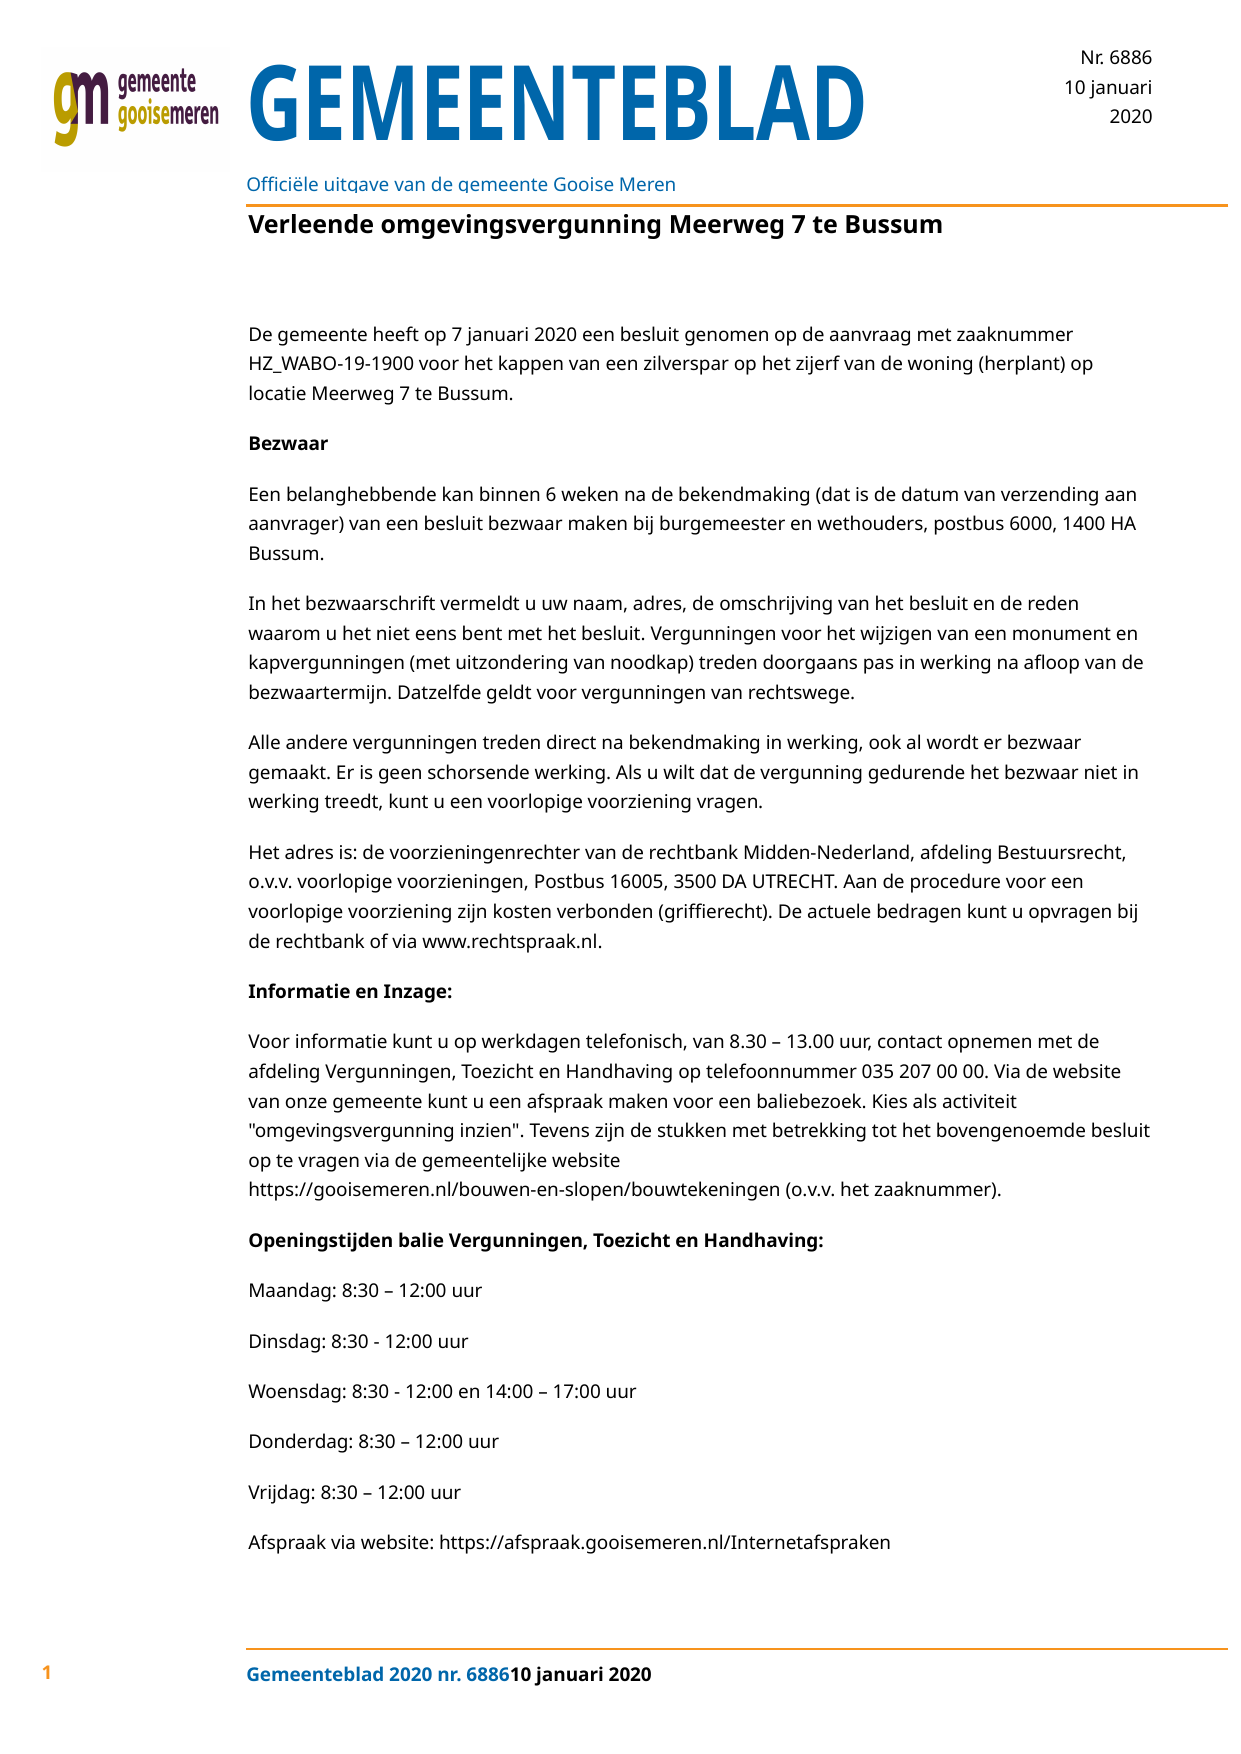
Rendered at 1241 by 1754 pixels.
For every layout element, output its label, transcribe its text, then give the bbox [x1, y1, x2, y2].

text Openingstijden balie Vergunningen, Toezicht en Handhaving: [248, 1227, 1152, 1253]
text De gemeente heeft op 7 januari 2020 een besluit genomen op de aanvraag met zaaknummer HZ_WABO-19-1900 voor het kappen van een zilverspar op het zijerf van de woning (herplant) op locatie Meerweg 7 te Bussum. [248, 321, 1152, 406]
text Een belanghebbende kan binnen 6 weken na de bekendmaking (dat is de datum van verzending aan aanvrager) van een besluit bezwaar maken bij burgemeester en wethouders, postbus 6000, 1400 HA Bussum. [248, 481, 1152, 566]
text Maandag: 8:30 – 12:00 uur [248, 1277, 1152, 1303]
text Verleende omgevingsvergunning Meerweg 7 te Bussum [248, 207, 1152, 241]
text Het adres is: de voorzieningenrechter van de rechtbank Midden-Nederland, afdeling Bestuursrecht, o.v.v. voorlopige voorzieningen, Postbus 16005, 3500 DA UTRECHT. Aan de procedure voor een voorlopige voorziening zijn kosten verbonden (griffierecht). De actuele bedragen kunt u opvragen bij de rechtbank of via www.rechtspraak.nl. [248, 839, 1152, 953]
text Dinsdag: 8:30 - 12:00 uur [248, 1328, 1152, 1353]
text Woensdag: 8:30 - 12:00 en 14:00 – 17:00 uur [248, 1378, 1152, 1404]
picture [41, 47, 231, 172]
text Afspraak via website: https://afspraak.gooisemeren.nl/Internetafspraken [248, 1529, 1152, 1555]
text Informatie en Inzage: [248, 978, 1152, 1004]
text In het bezwaarschrift vermeldt u uw naam, adres, de omschrijving van het besluit en de reden waarom u het niet eens bent met het besluit. Vergunningen voor het wijzigen van een monument en kapvergunningen (met uitzondering van noodkap) treden doorgaans pas in werking na afloop van de bezwaartermijn. Datzelfde geldt voor vergunningen van rechtswege. [248, 590, 1152, 705]
text Bezwaar [248, 430, 1152, 456]
text Donderdag: 8:30 – 12:00 uur [248, 1429, 1152, 1454]
text Alle andere vergunningen treden direct na bekendmaking in werking, ook al wordt er bezwaar gemaakt. Er is geen schorsende werking. Als u wilt dat de vergunning gedurende het bezwaar niet in werking treedt, kunt u een voorlopige voorziening vragen. [248, 729, 1152, 814]
text Vrijdag: 8:30 – 12:00 uur [248, 1479, 1152, 1505]
text Voor informatie kunt u op werkdagen telefonisch, van 8.30 – 13.00 uur, contact opnemen met de afdeling Vergunningen, Toezicht en Handhaving op telefoonnummer 035 207 00 00. Via de website van onze gemeente kunt u een afspraak maken voor een baliebezoek. Kies als activiteit "omgevingsvergunning inzien". Tevens zijn de stukken met betrekking tot het bovengenoemde besluit op te vragen via de gemeentelijke website https://gooisemeren.nl/bouwen-en-slopen/bouwtekeningen (o.v.v. het zaaknummer). [248, 1029, 1152, 1202]
